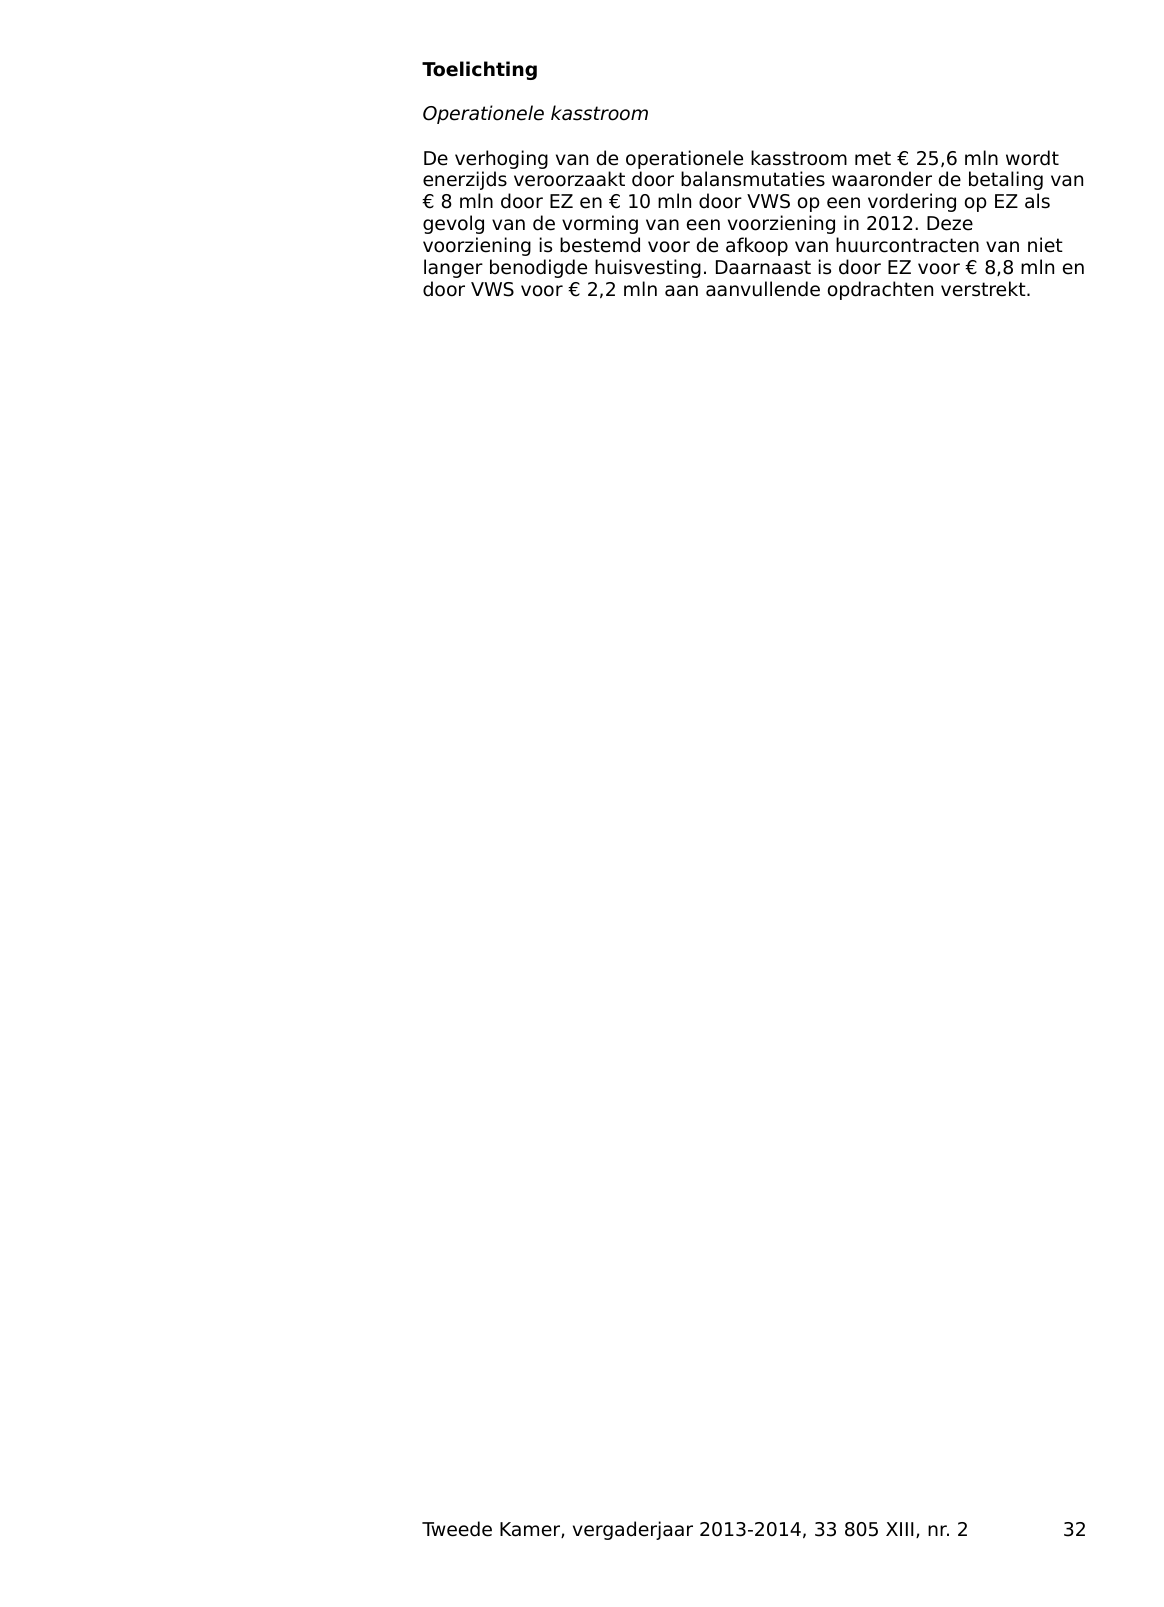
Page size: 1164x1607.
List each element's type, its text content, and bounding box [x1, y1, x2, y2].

text De verhoging van de operationele kasstroom met € 25,6 mln wordt enerzijds veroorzaakt door balansmutaties waaronder de betaling van € 8 mln door EZ en € 10 mln door VWS op een vordering op EZ als gevolg van de vorming van een voorziening in 2012. Deze voorziening is bestemd voor de afkoop van huurcontracten van niet langer benodigde huisvesting. Daarnaast is door EZ voor € 8,8 mln en door VWS voor € 2,2 mln aan aanvullende opdrachten verstrekt. [422, 147, 1087, 301]
subtitle Operationele kasstroom [422, 103, 1087, 125]
subtitle Toelichting [422, 59, 1087, 81]
